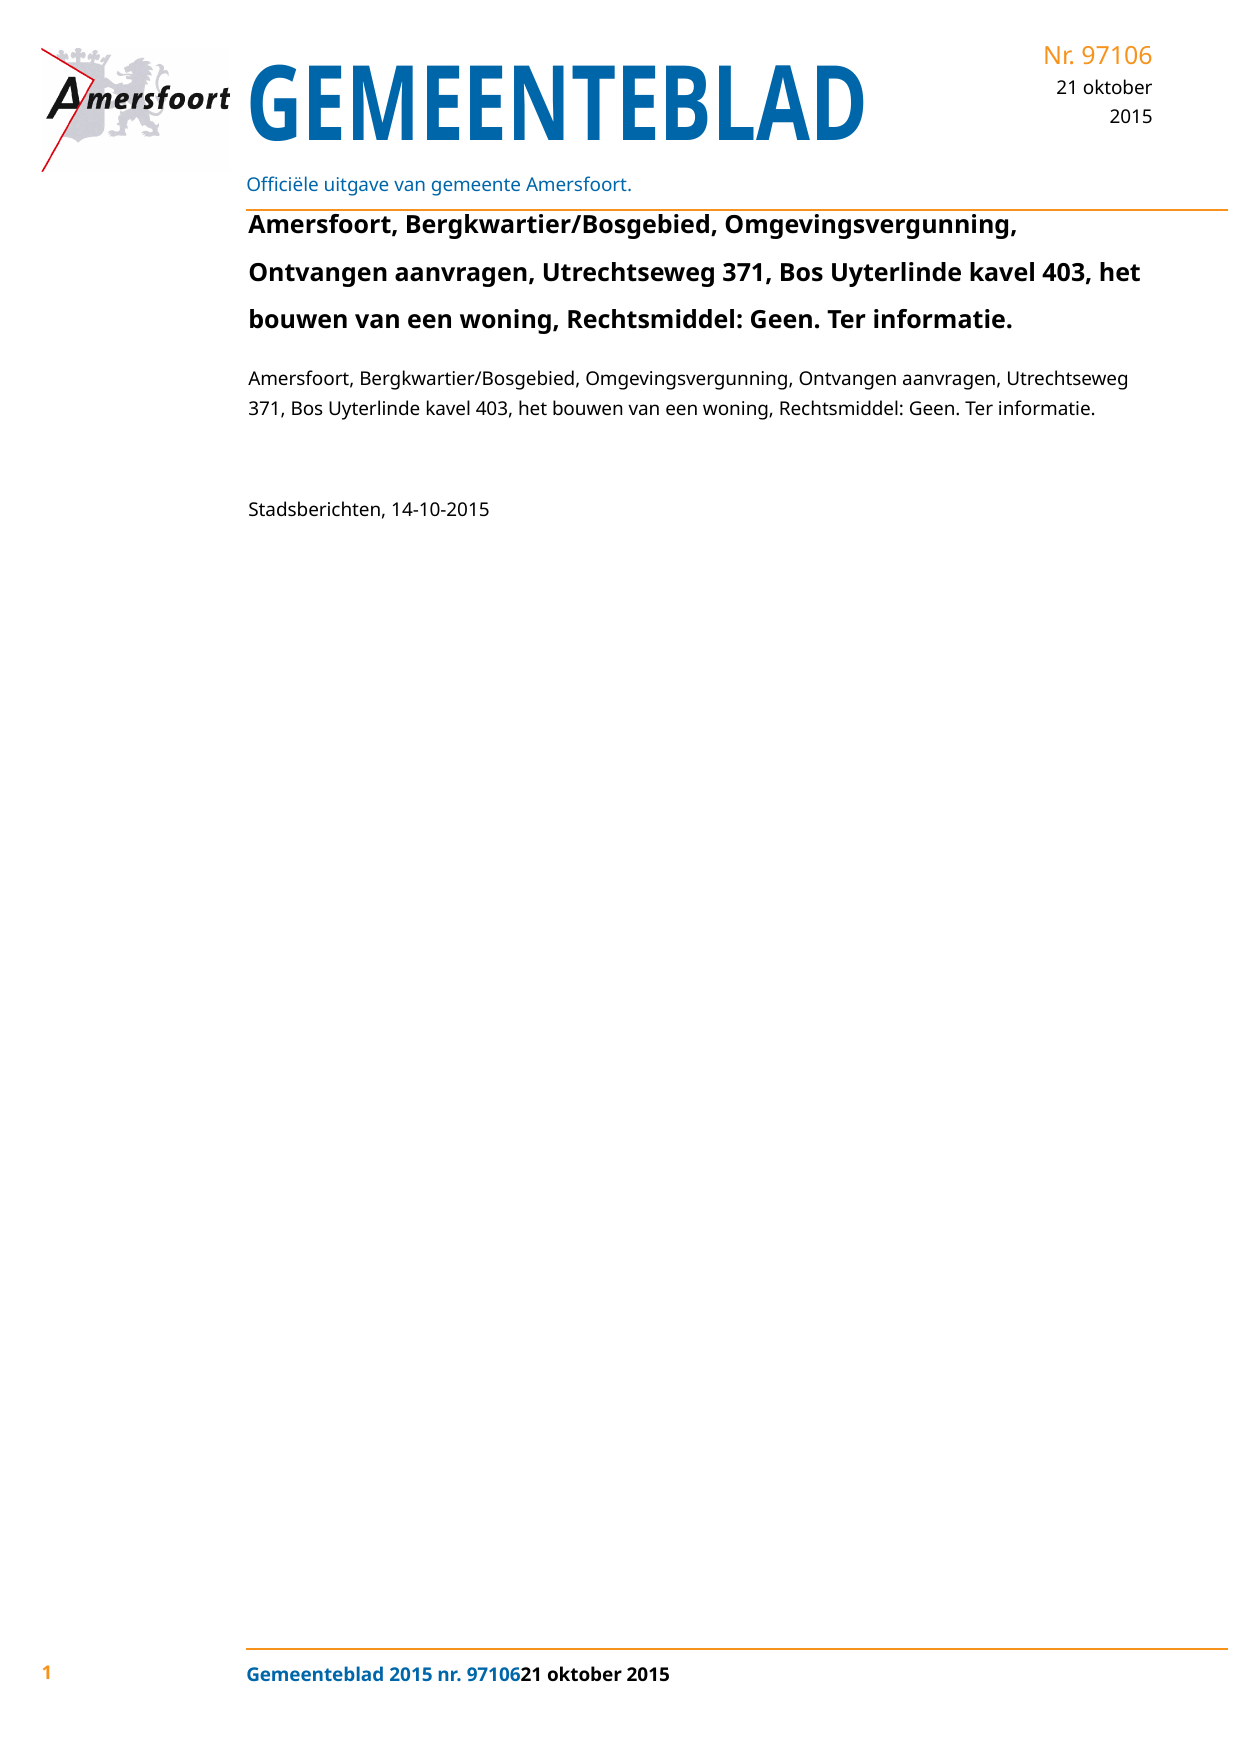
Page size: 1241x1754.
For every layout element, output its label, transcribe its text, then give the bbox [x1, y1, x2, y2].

picture [41, 47, 231, 172]
text Amersfoort, Bergkwartier/Bosgebied, Omgevingsvergunning, Ontvangen aanvragen, Utrechtseweg 371, Bos Uyterlinde kavel 403, het bouwen van een woning, Rechtsmiddel: Geen. Ter informatie. [248, 366, 1152, 421]
text Stadsberichten, 14-10-2015 [248, 496, 1152, 522]
text Amersfoort, Bergkwartier/Bosgebied, Omgevingsvergunning, Ontvangen aanvragen, Utrechtseweg 371, Bos Uyterlinde kavel 403, het bouwen van een woning, Rechtsmiddel: Geen. Ter informatie. [248, 211, 1152, 336]
